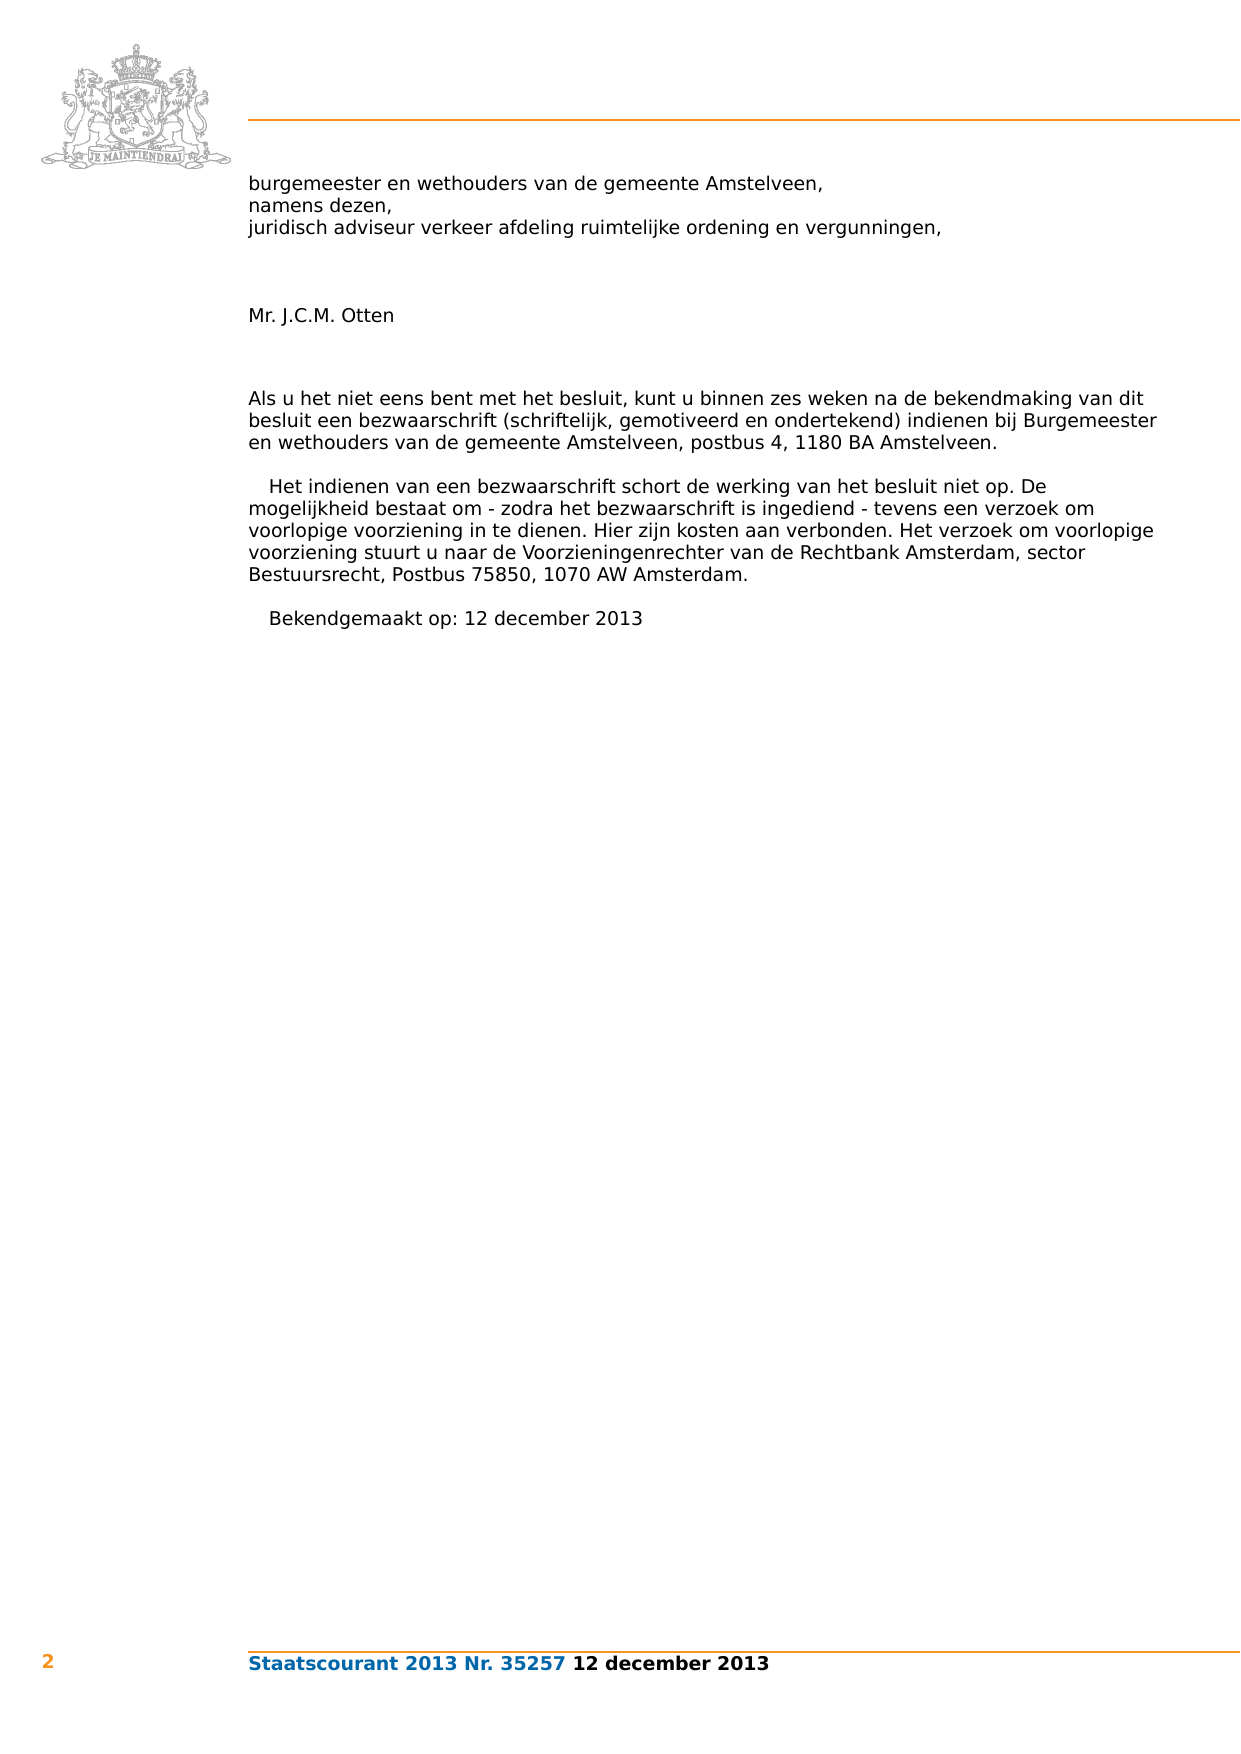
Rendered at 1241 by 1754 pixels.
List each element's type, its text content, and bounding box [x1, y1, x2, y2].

text Het indienen van een bezwaarschrift schort de werking van het besluit niet op. De mogelijkheid bestaat om - zodra het bezwaarschrift is ingediend - tevens een verzoek om voorlopige voorziening in te dienen. Hier zijn kosten aan verbonden. Het verzoek om voorlopige voorziening stuurt u naar de Voorzieningenrechter van de Rechtbank Amsterdam, sector Bestuursrecht, Postbus 75850, 1070 AW Amsterdam. [248, 476, 1163, 586]
picture [41, 44, 231, 169]
text Bekendgemaakt op: 12 december 2013 [248, 608, 1163, 630]
text Mr. J.C.M. Otten [248, 305, 1163, 327]
text juridisch adviseur verkeer afdeling ruimtelijke ordening en vergunningen, [248, 217, 1163, 239]
text burgemeester en wethouders van de gemeente Amstelveen, [248, 173, 1163, 195]
text namens dezen, [248, 195, 1163, 217]
text Als u het niet eens bent met het besluit, kunt u binnen zes weken na de bekendmaking van dit besluit een bezwaarschrift (schriftelijk, gemotiveerd en ondertekend) indienen bij Burgemeester en wethouders van de gemeente Amstelveen, postbus 4, 1180 BA Amstelveen. [248, 388, 1163, 454]
